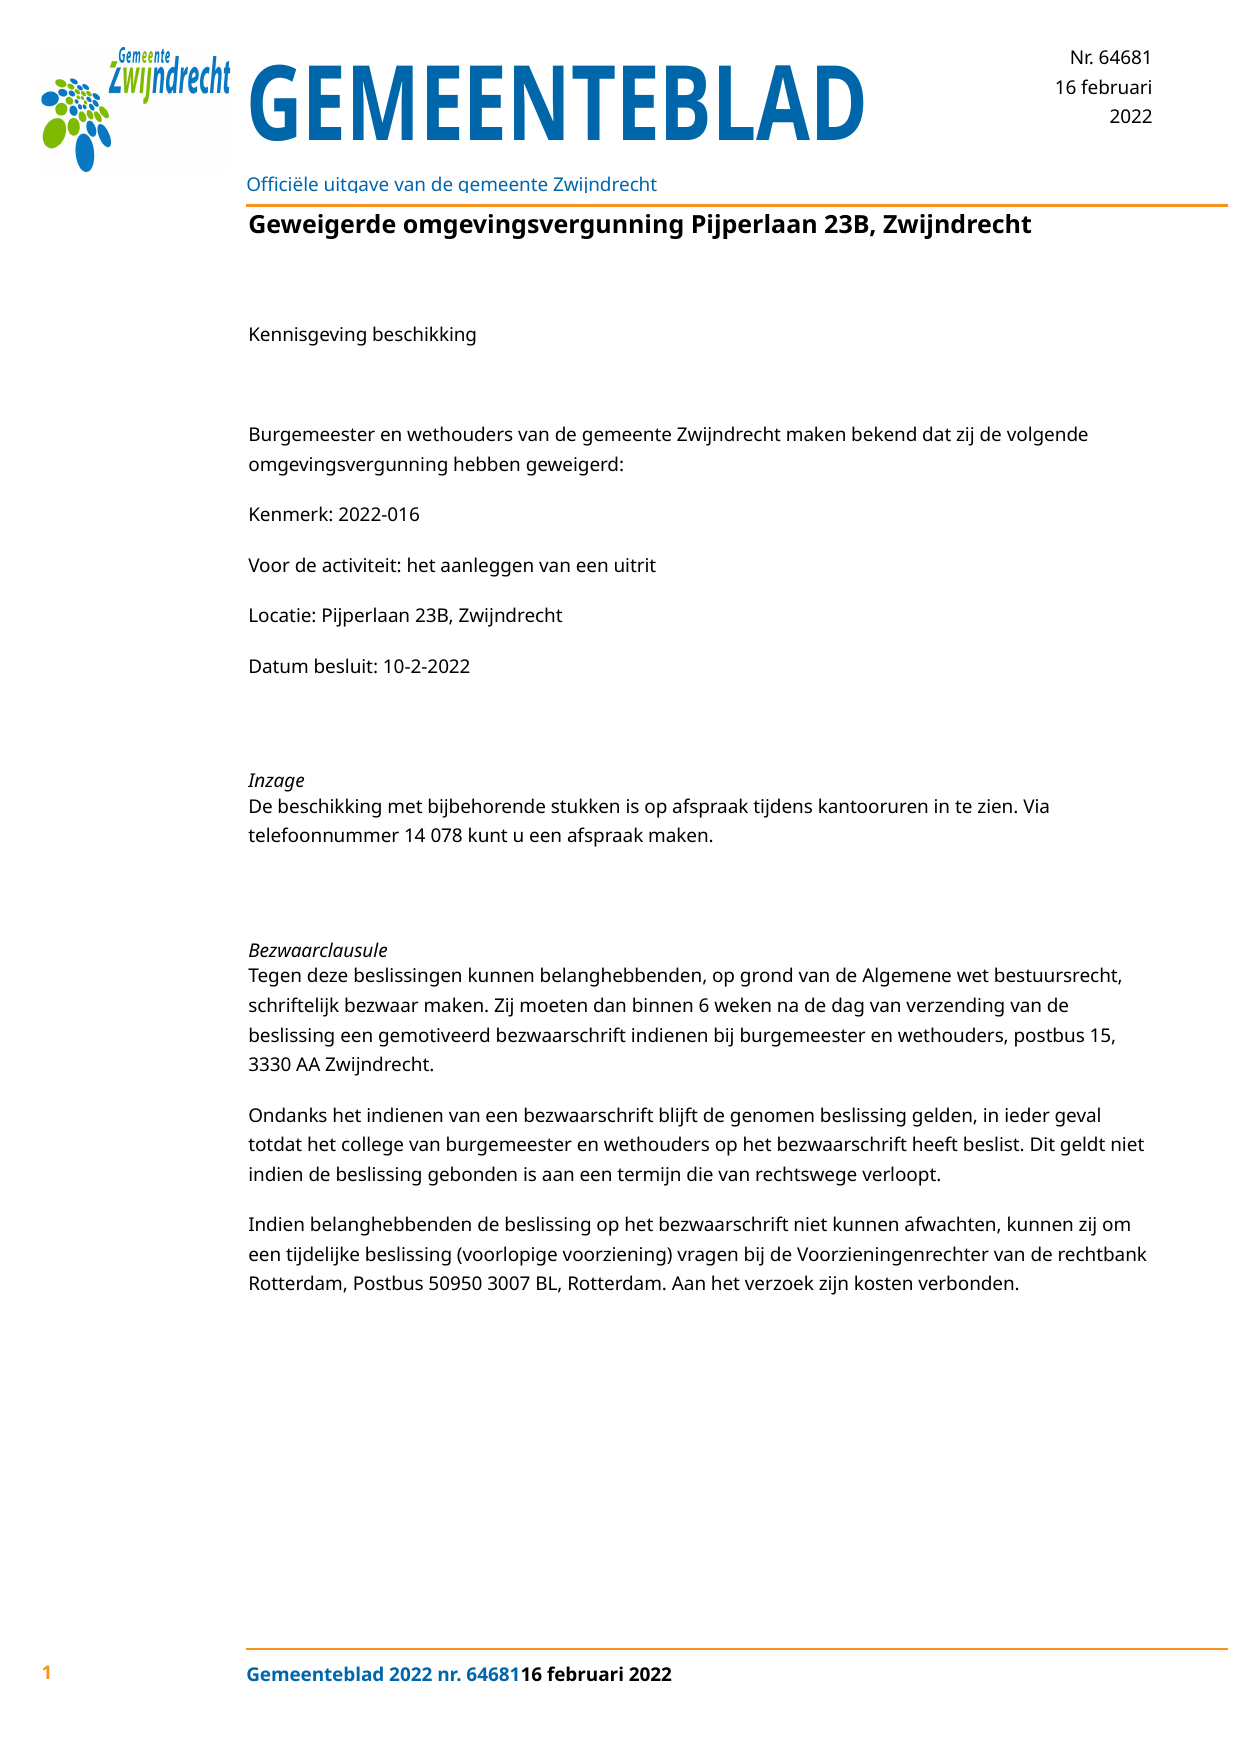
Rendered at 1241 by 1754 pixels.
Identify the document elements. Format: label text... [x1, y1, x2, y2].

text Locatie: Pijperlaan 23B, Zwijndrecht [248, 602, 1152, 628]
text Kennisgeving beschikking [248, 321, 1152, 346]
text Kenmerk: 2022-016 [248, 502, 1152, 527]
text Inzage [248, 767, 1152, 793]
text Indien belanghebbenden de beslissing op het bezwaarschrift niet kunnen afwachten, kunnen zij om een tijdelijke beslissing (voorlopige voorziening) vragen bij de Voorzieningenrechter van de rechtbank Rotterdam, Postbus 50950 3007 BL, Rotterdam. Aan het verzoek zijn kosten verbonden. [248, 1211, 1152, 1296]
text Bezwaarclausule [248, 937, 1152, 963]
text Tegen deze beslissingen kunnen belanghebbenden, op grond van de Algemene wet bestuursrecht, schriftelijk bezwaar maken. Zij moeten dan binnen 6 weken na de dag van verzending van de beslissing een gemotiveerd bezwaarschrift indienen bij burgemeester en wethouders, postbus 15, 3330 AA Zwijndrecht. [248, 963, 1152, 1077]
text Voor de activiteit: het aanleggen van een uitrit [248, 552, 1152, 578]
text Geweigerde omgevingsvergunning Pijperlaan 23B, Zwijndrecht [248, 207, 1152, 241]
text Datum besluit: 10-2-2022 [248, 653, 1152, 678]
text Ondanks het indienen van een bezwaarschrift blijft de genomen beslissing gelden, in ieder geval totdat het college van burgemeester en wethouders op het bezwaarschrift heeft beslist. Dit geldt niet indien de beslissing gebonden is aan een termijn die van rechtswege verloopt. [248, 1102, 1152, 1187]
picture [41, 47, 231, 172]
text Burgemeester en wethouders van de gemeente Zwijndrecht maken bekend dat zij de volgende omgevingsvergunning hebben geweigerd: [248, 422, 1152, 477]
text De beschikking met bijbehorende stukken is op afspraak tijdens kantooruren in te zien. Via telefoonnummer 14 078 kunt u een afspraak maken. [248, 793, 1152, 848]
